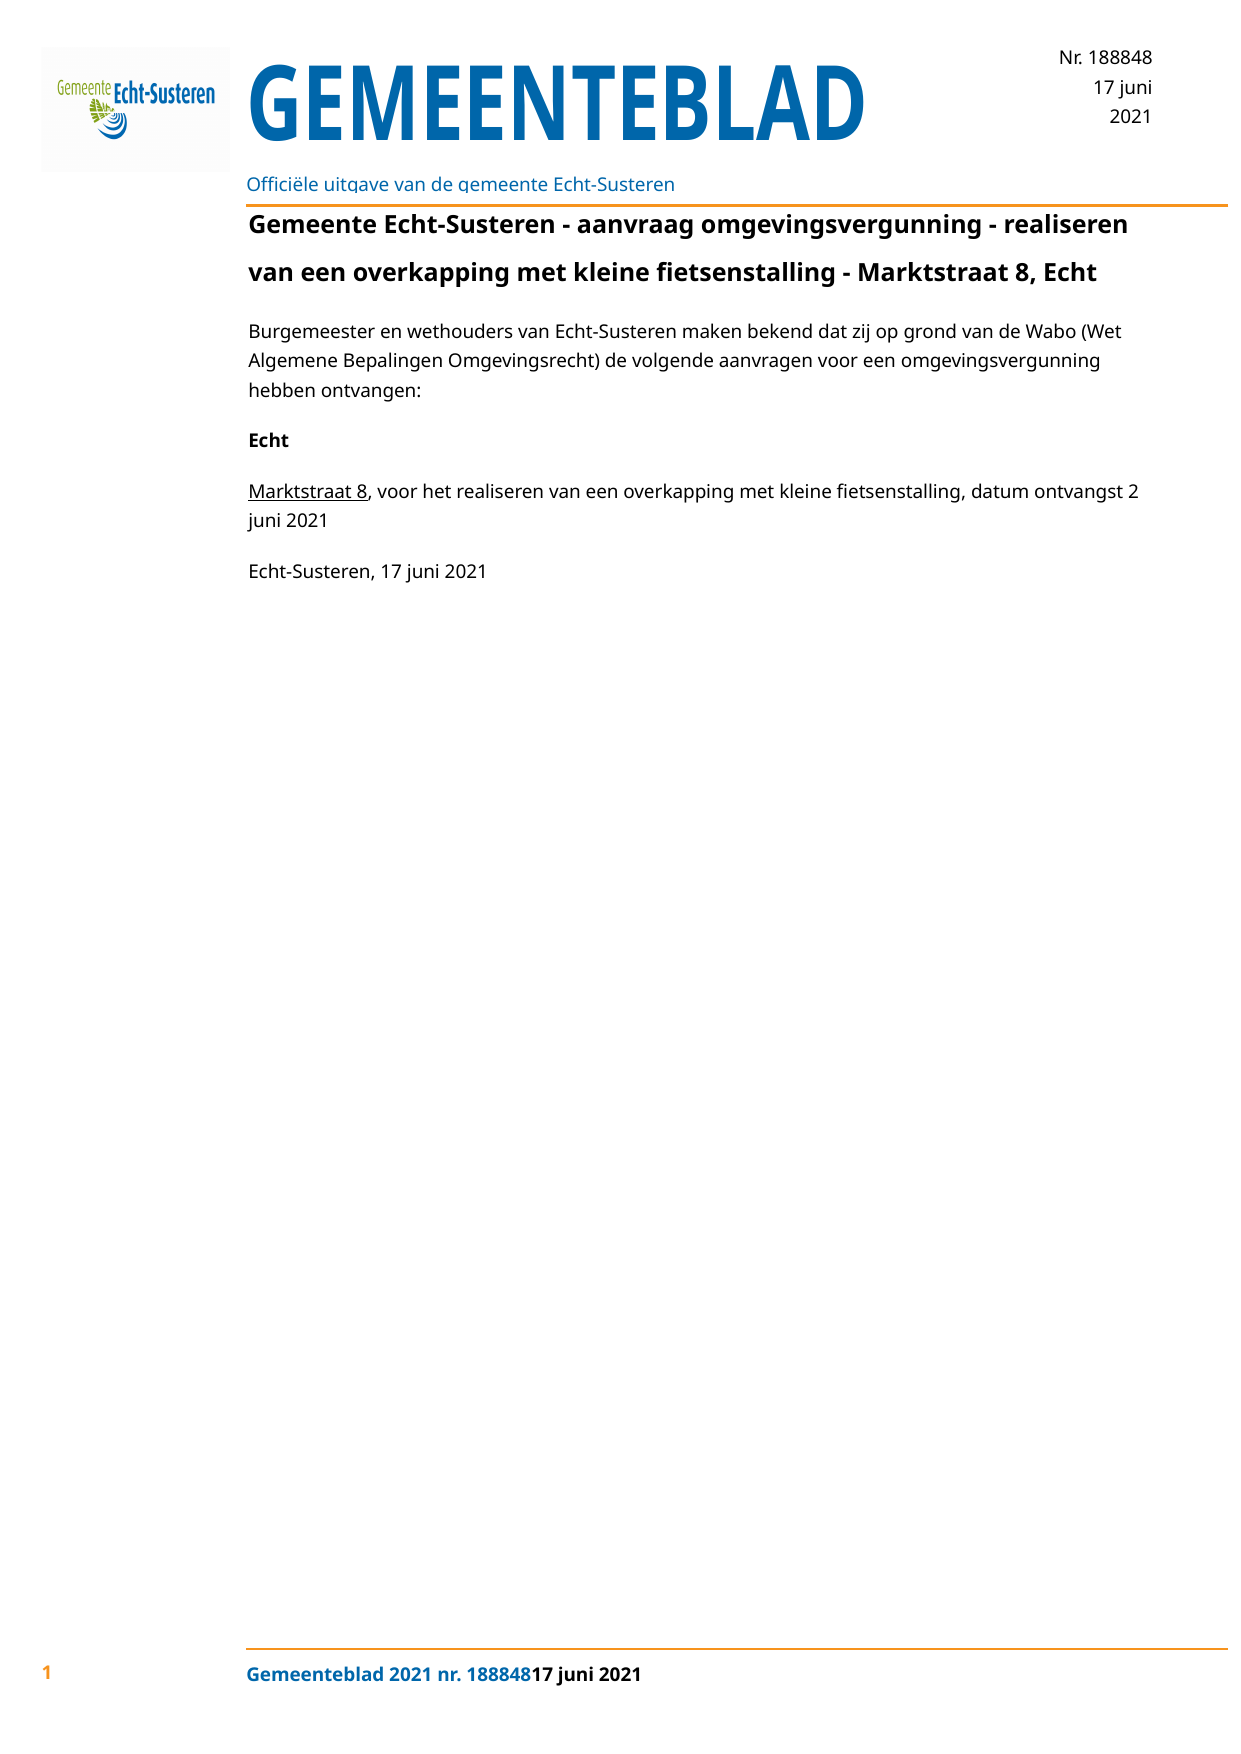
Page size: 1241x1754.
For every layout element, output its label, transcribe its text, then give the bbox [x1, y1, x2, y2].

text Marktstraat 8, voor het realiseren van een overkapping met kleine fietsenstalling, datum ontvangst 2 juni 2021 [248, 478, 1152, 533]
picture [41, 47, 231, 172]
text Gemeente Echt-Susteren - aanvraag omgevingsvergunning - realiseren van een overkapping met kleine fietsenstalling - Marktstraat 8, Echt [248, 207, 1152, 288]
text Burgemeester en wethouders van Echt-Susteren maken bekend dat zij op grond van de Wabo (Wet Algemene Bepalingen Omgevingsrecht) de volgende aanvragen voor een omgevingsvergunning hebben ontvangen: [248, 318, 1152, 403]
text Echt-Susteren, 17 juni 2021 [248, 558, 1152, 584]
text Echt [248, 427, 1152, 453]
